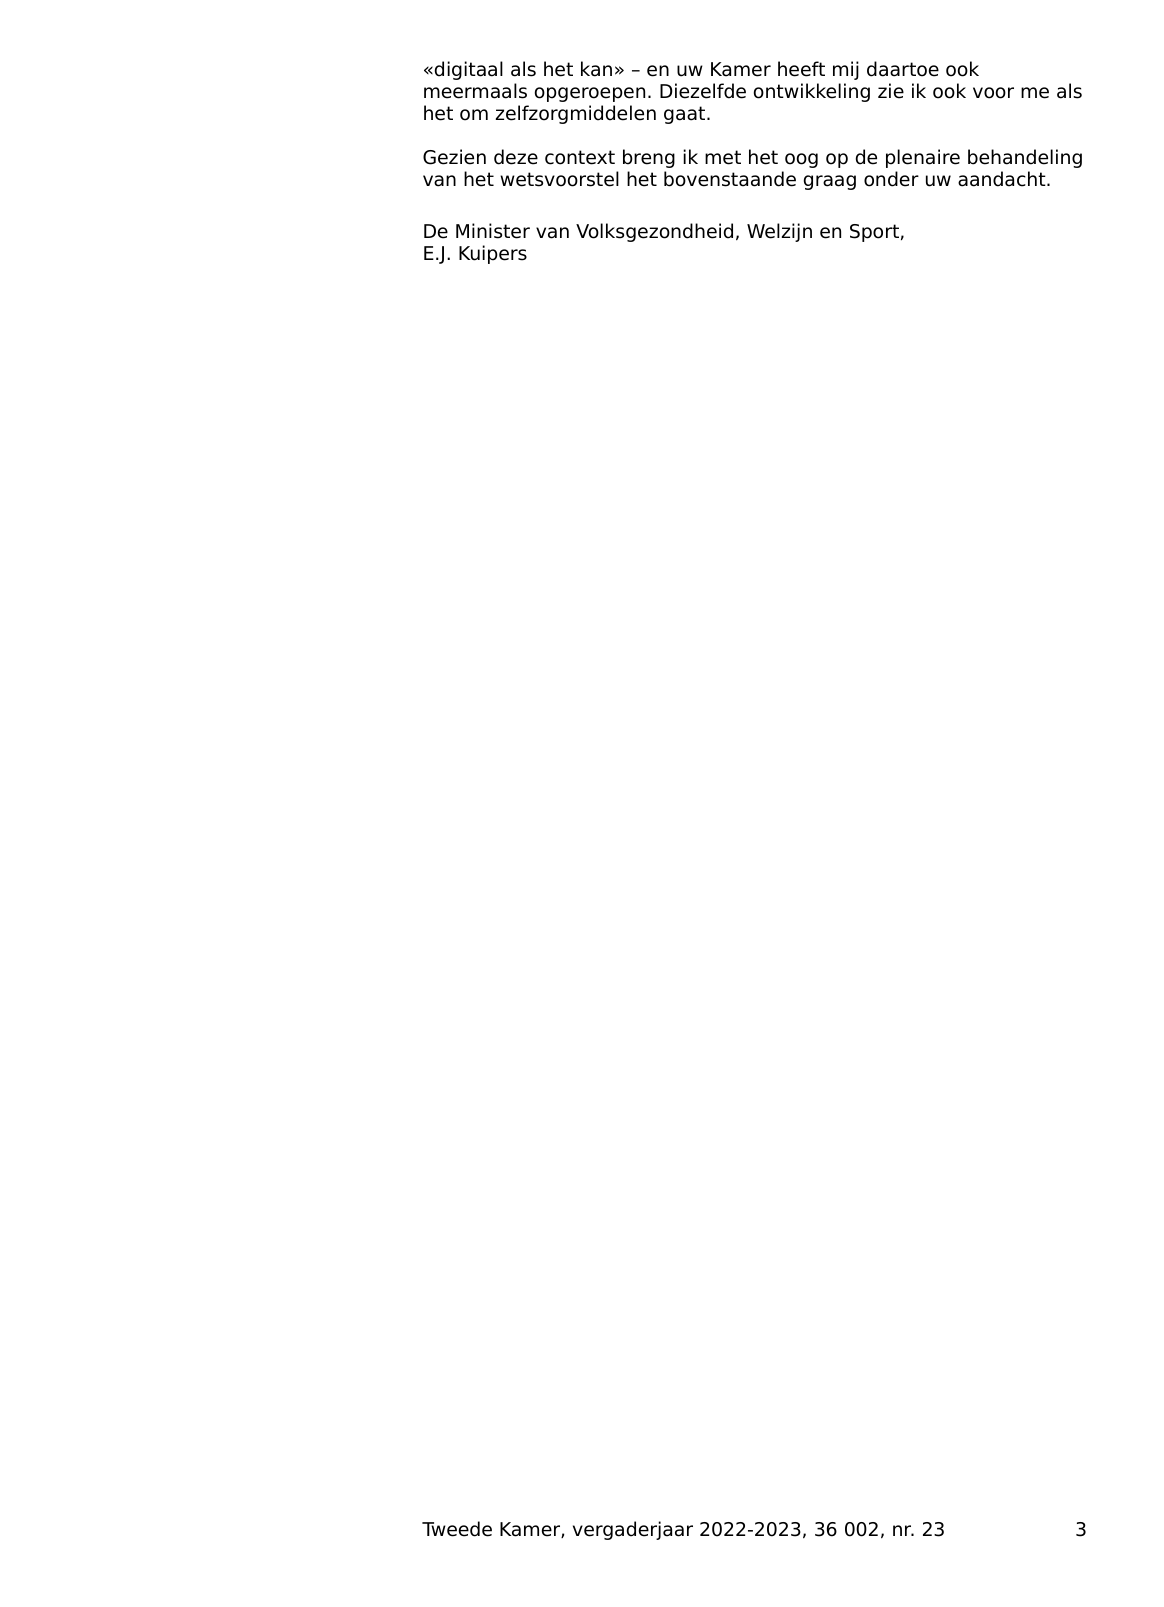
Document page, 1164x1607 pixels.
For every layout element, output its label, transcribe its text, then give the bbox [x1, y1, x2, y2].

text De Minister van Volksgezondheid, Welzijn en Sport, E.J. Kuipers [422, 221, 1087, 265]
text «digitaal als het kan» – en uw Kamer heeft mij daartoe ook meermaals opgeroepen. Diezelfde ontwikkeling zie ik ook voor me als het om zelfzorgmiddelen gaat. [422, 59, 1087, 125]
text Gezien deze context breng ik met het oog op de plenaire behandeling van het wetsvoorstel het bovenstaande graag onder uw aandacht. [422, 147, 1087, 191]
